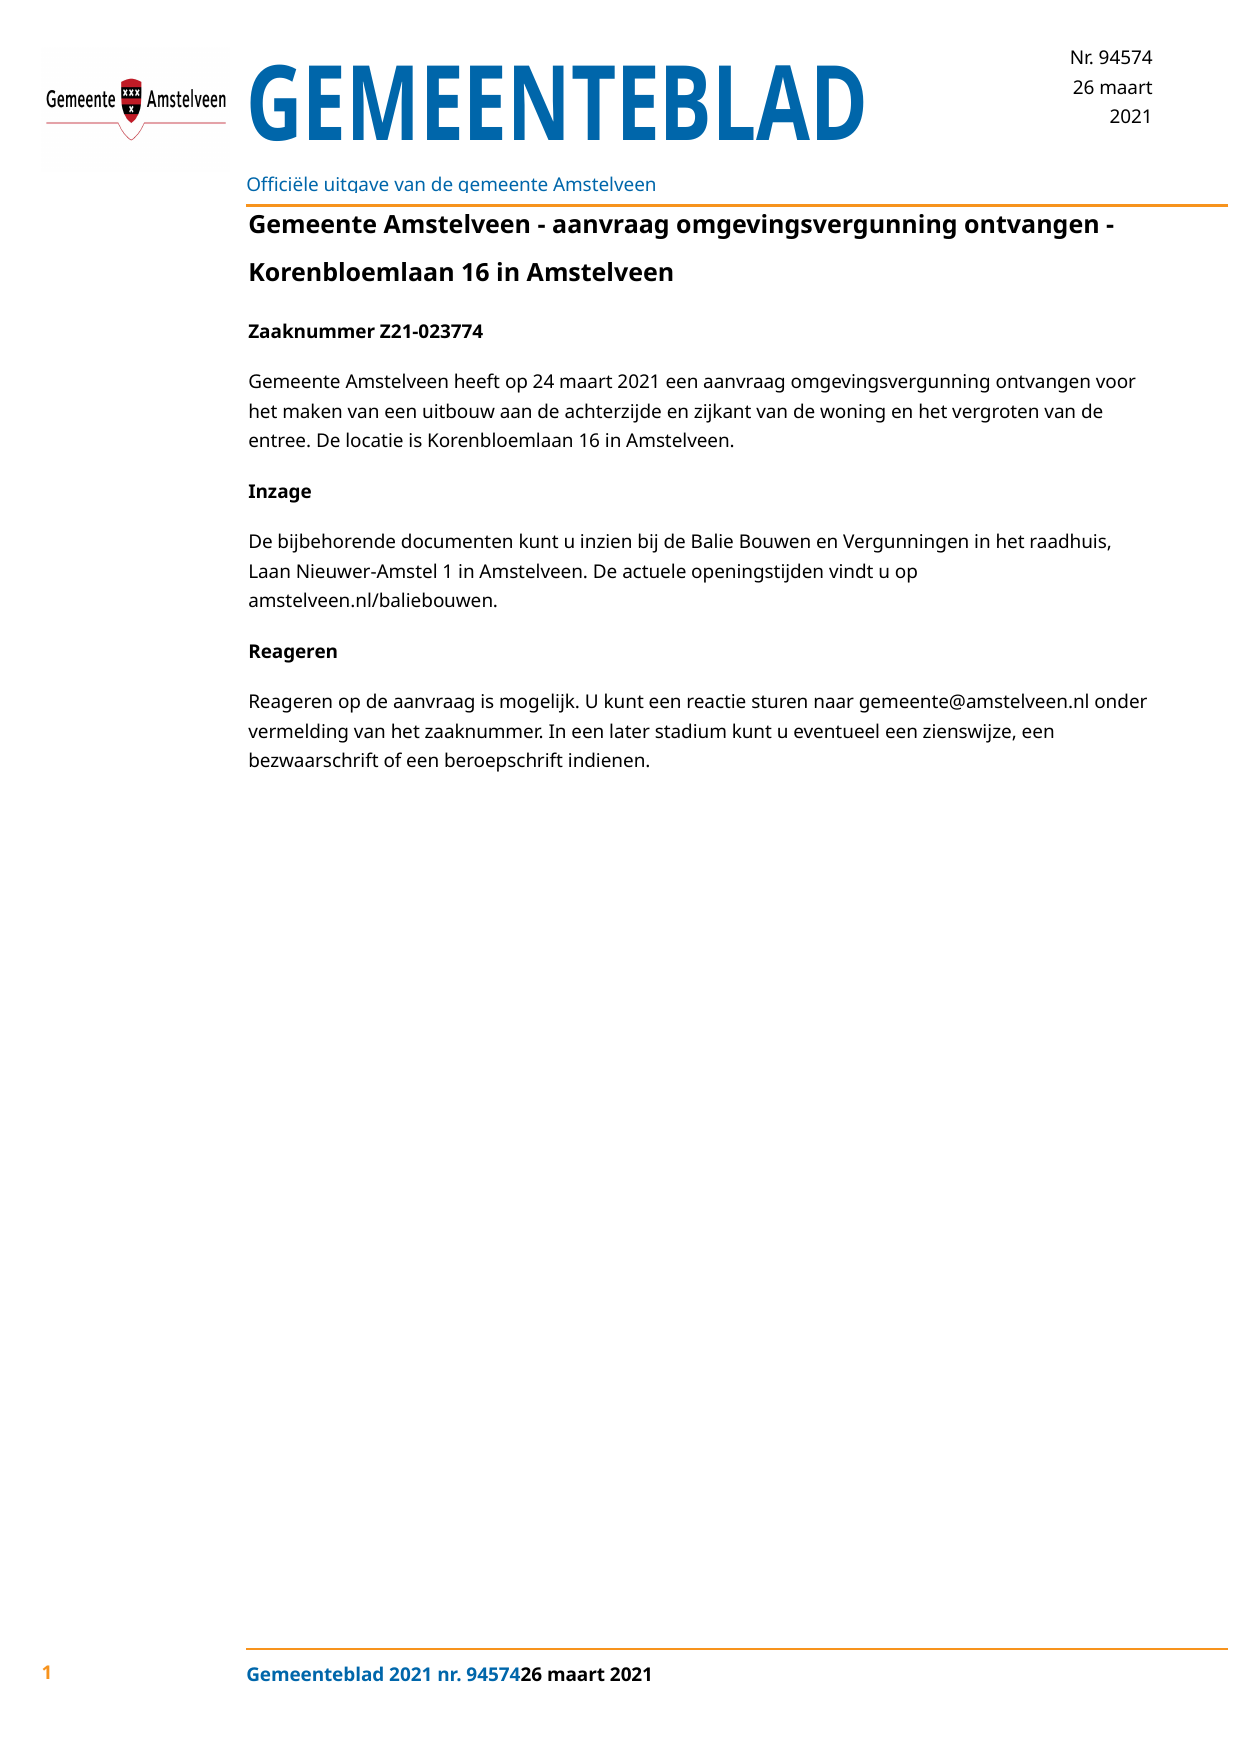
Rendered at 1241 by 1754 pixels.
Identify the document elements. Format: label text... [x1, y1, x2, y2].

text Gemeente Amstelveen heeft op 24 maart 2021 een aanvraag omgevingsvergunning ontvangen voor het maken van een uitbouw aan de achterzijde en zijkant van de woning en het vergroten van de entree. De locatie is Korenbloemlaan 16 in Amstelveen. [248, 368, 1152, 453]
text Gemeente Amstelveen - aanvraag omgevingsvergunning ontvangen - Korenbloemlaan 16 in Amstelveen [248, 207, 1152, 288]
text De bijbehorende documenten kunt u inzien bij de Balie Bouwen en Vergunningen in het raadhuis, Laan Nieuwer-Amstel 1 in Amstelveen. De actuele openingstijden vindt u op amstelveen.nl/baliebouwen. [248, 528, 1152, 613]
text Reageren [248, 638, 1152, 664]
text Reageren op de aanvraag is mogelijk. U kunt een reactie sturen naar gemeente@amstelveen.nl onder vermelding van het zaaknummer. In een later stadium kunt u eventueel een zienswijze, een bezwaarschrift of een beroepschrift indienen. [248, 688, 1152, 773]
text Zaaknummer Z21-023774 [248, 318, 1152, 344]
picture [41, 47, 231, 172]
text Inzage [248, 478, 1152, 504]
